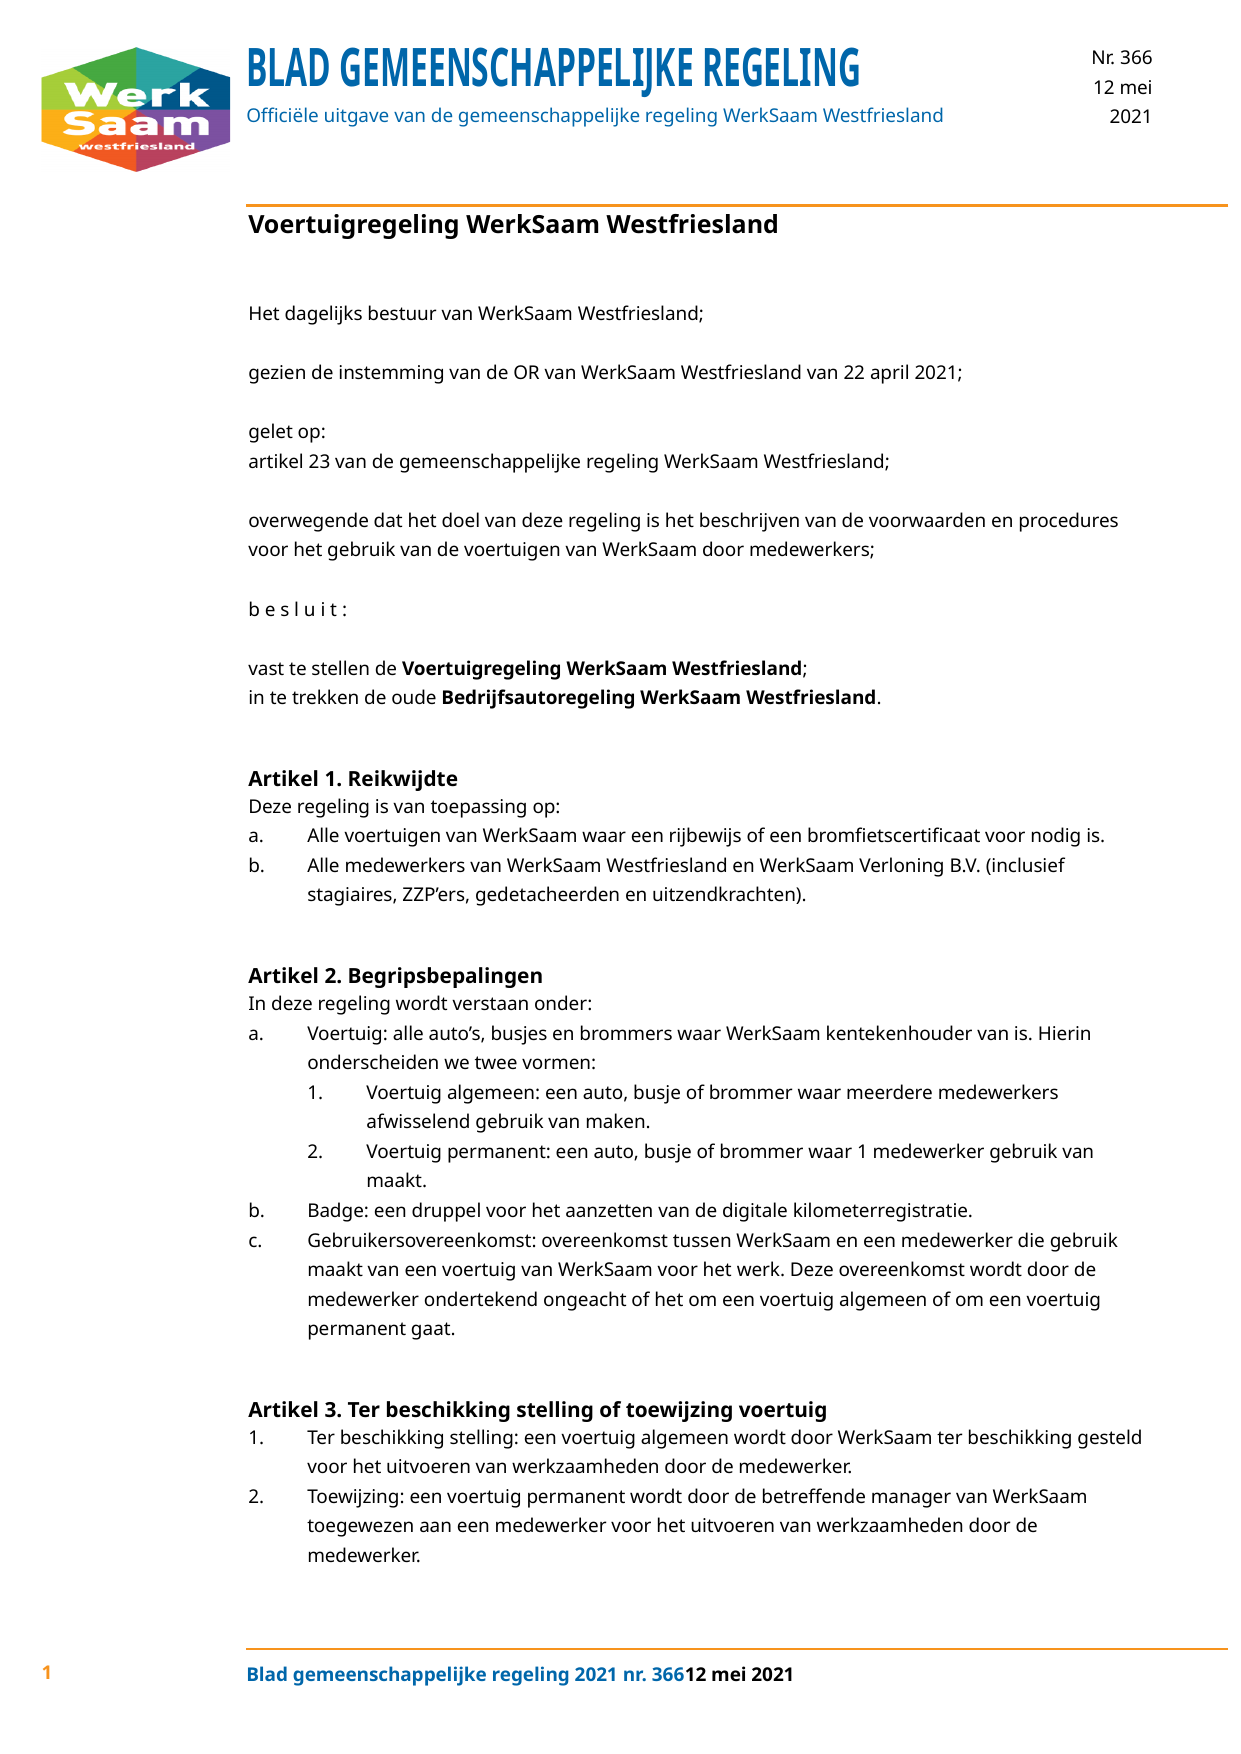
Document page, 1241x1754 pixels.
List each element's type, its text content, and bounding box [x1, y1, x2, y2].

text Artikel 3. Ter beschikking stelling of toewijzing voertuig [248, 1396, 1152, 1424]
text Artikel 2. Begripsbepalingen [248, 962, 1152, 990]
picture [41, 47, 231, 172]
text In deze regeling wordt verstaan onder: [248, 990, 1152, 1016]
text gezien de instemming van de OR van WerkSaam Westfriesland van 22 april 2021; [248, 359, 1152, 385]
list Ter beschikking stelling: een voertuig algemeen wordt door WerkSaam ter beschikking gesteld voor het uitvoeren van werkzaamheden door de medewerker. [248, 1424, 1152, 1479]
text gelet op: [248, 418, 1152, 444]
list Voertuig: alle auto’s, busjes en brommers waar WerkSaam kentekenhouder van is. Hierin onderscheiden we twee vormen: [248, 1020, 1152, 1075]
text in te trekken de oude Bedrijfsautoregeling WerkSaam Westfriesland. [248, 684, 1152, 710]
text Deze regeling is van toepassing op: [248, 793, 1152, 819]
text b e s l u i t : [248, 596, 1152, 621]
list Gebruikersovereenkomst: overeenkomst tussen WerkSaam en een medewerker die gebruik maakt van een voertuig van WerkSaam voor het werk. Deze overeenkomst wordt door de medewerker ondertekend ongeacht of het om een voertuig algemeen of om een voertuig permanent gaat. [248, 1227, 1152, 1341]
list Toewijzing: een voertuig permanent wordt door de betreffende manager van WerkSaam toegewezen aan een medewerker voor het uitvoeren van werkzaamheden door de medewerker. [248, 1483, 1152, 1568]
list Voertuig algemeen: een auto, busje of brommer waar meerdere medewerkers afwisselend gebruik van maken. [307, 1079, 1152, 1134]
list Alle voertuigen van WerkSaam waar een rijbewijs of een bromfietscertificaat voor nodig is. [248, 822, 1152, 848]
text Het dagelijks bestuur van WerkSaam Westfriesland; [248, 300, 1152, 326]
list Voertuig permanent: een auto, busje of brommer waar 1 medewerker gebruik van maakt. [307, 1138, 1152, 1193]
list Badge: een druppel voor het aanzetten van de digitale kilometerregistratie. [248, 1197, 1152, 1223]
text Voertuigregeling WerkSaam Westfriesland [248, 207, 1152, 241]
text vast te stellen de Voertuigregeling WerkSaam Westfriesland; [248, 655, 1152, 681]
text Artikel 1. Reikwijdte [248, 764, 1152, 793]
text overwegende dat het doel van deze regeling is het beschrijven van de voorwaarden en procedures voor het gebruik van de voertuigen van WerkSaam door medewerkers; [248, 507, 1152, 562]
list Alle medewerkers van WerkSaam Westfriesland en WerkSaam Verloning B.V. (inclusief stagiaires, ZZP’ers, gedetacheerden en uitzendkrachten). [248, 852, 1152, 907]
text artikel 23 van de gemeenschappelijke regeling WerkSaam Westfriesland; [248, 448, 1152, 473]
